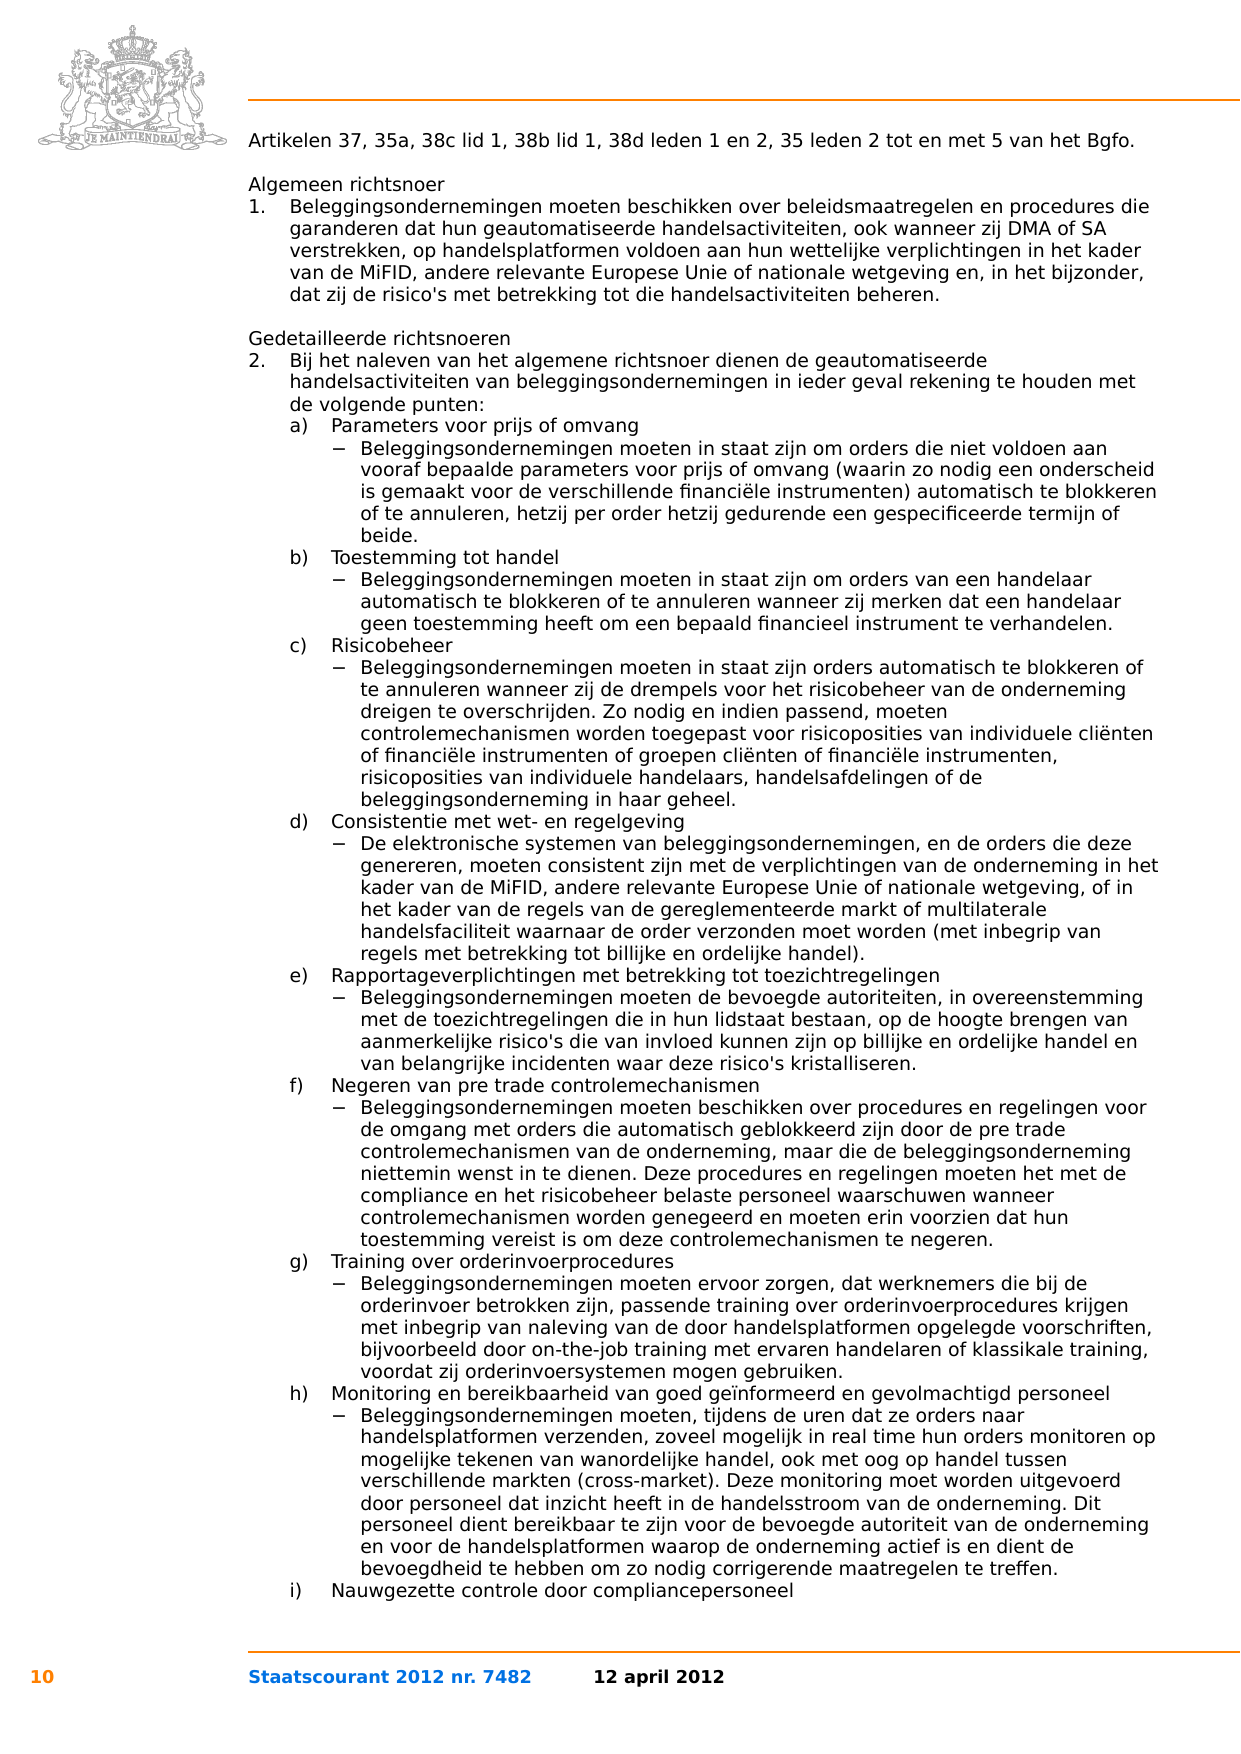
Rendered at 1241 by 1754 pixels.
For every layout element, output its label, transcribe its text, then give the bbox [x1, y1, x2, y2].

text c) Risicobeheer [289, 635, 1163, 657]
text h) Monitoring en bereikbaarheid van goed geïnformeerd en gevolmachtigd personeel [289, 1382, 1163, 1404]
subtitle Algemeen richtsnoer [248, 174, 1163, 196]
text g) Training over orderinvoerprocedures [289, 1251, 1163, 1273]
text i) Nauwgezette controle door compliancepersoneel [289, 1580, 1163, 1602]
text f) Negeren van pre trade controlemechanismen [289, 1075, 1163, 1097]
text d) Consistentie met wet- en regelgeving [289, 811, 1163, 833]
text − Beleggingsondernemingen moeten ervoor zorgen, dat werknemers die bij de orderinvoer betrokken zijn, passende training over orderinvoerprocedures krijgen met inbegrip van naleving van de door handelsplatformen opgelegde voorschriften, bijvoorbeeld door on-the-job training met ervaren handelaren of klassikale training, voordat zij orderinvoersystemen mogen gebruiken. [331, 1273, 1163, 1382]
text − Beleggingsondernemingen moeten in staat zijn om orders van een handelaar automatisch te blokkeren of te annuleren wanneer zij merken dat een handelaar geen toestemming heeft om een bepaald financieel instrument te verhandelen. [331, 569, 1163, 635]
text 2. Bij het naleven van het algemene richtsnoer dienen de geautomatiseerde handelsactiviteiten van beleggingsondernemingen in ieder geval rekening te houden met de volgende punten: [248, 349, 1163, 415]
text − Beleggingsondernemingen moeten, tijdens de uren dat ze orders naar handelsplatformen verzenden, zoveel mogelijk in real time hun orders monitoren op mogelijke tekenen van wanordelijke handel, ook met oog op handel tussen verschillende markten (cross-market). Deze monitoring moet worden uitgevoerd door personeel dat inzicht heeft in de handelsstroom van de onderneming. Dit personeel dient bereikbaar te zijn voor de bevoegde autoriteit van de onderneming en voor de handelsplatformen waarop de onderneming actief is en dient de bevoegdheid te hebben om zo nodig corrigerende maatregelen te treffen. [331, 1404, 1163, 1580]
text − De elektronische systemen van beleggingsondernemingen, en de orders die deze genereren, moeten consistent zijn met de verplichtingen van de onderneming in het kader van de MiFID, andere relevante Europese Unie of nationale wetgeving, of in het kader van de regels van de gereglementeerde markt of multilaterale handelsfaciliteit waarnaar de order verzonden moet worden (met inbegrip van regels met betrekking tot billijke en ordelijke handel). [331, 833, 1163, 965]
text − Beleggingsondernemingen moeten in staat zijn orders automatisch te blokkeren of te annuleren wanneer zij de drempels voor het risicobeheer van de onderneming dreigen te overschrijden. Zo nodig en indien passend, moeten controlemechanismen worden toegepast voor risicoposities van individuele cliënten of financiële instrumenten of groepen cliënten of financiële instrumenten, risicoposities van individuele handelaars, handelsafdelingen of de beleggingsonderneming in haar geheel. [331, 657, 1163, 811]
text − Beleggingsondernemingen moeten beschikken over procedures en regelingen voor de omgang met orders die automatisch geblokkeerd zijn door de pre trade controlemechanismen van de onderneming, maar die de beleggingsonderneming niettemin wenst in te dienen. Deze procedures en regelingen moeten het met de compliance en het risicobeheer belaste personeel waarschuwen wanneer controlemechanismen worden genegeerd en moeten erin voorzien dat hun toestemming vereist is om deze controlemechanismen te negeren. [331, 1097, 1163, 1251]
picture [38, 25, 227, 150]
text − Beleggingsondernemingen moeten in staat zijn om orders die niet voldoen aan vooraf bepaalde parameters voor prijs of omvang (waarin zo nodig een onderscheid is gemaakt voor de verschillende financiële instrumenten) automatisch te blokkeren of te annuleren, hetzij per order hetzij gedurende een gespecificeerde termijn of beide. [331, 437, 1163, 547]
subtitle Gedetailleerde richtsnoeren [248, 327, 1163, 349]
text a) Parameters voor prijs of omvang [289, 415, 1163, 437]
text Artikelen 37, 35a, 38c lid 1, 38b lid 1, 38d leden 1 en 2, 35 leden 2 tot en met 5 van het Bgfo. [248, 130, 1163, 152]
text b) Toestemming tot handel [289, 547, 1163, 569]
text 1. Beleggingsondernemingen moeten beschikken over beleidsmaatregelen en procedures die garanderen dat hun geautomatiseerde handelsactiviteiten, ook wanneer zij DMA of SA verstrekken, op handelsplatformen voldoen aan hun wettelijke verplichtingen in het kader van de MiFID, andere relevante Europese Unie of nationale wetgeving en, in het bijzonder, dat zij de risico's met betrekking tot die handelsactiviteiten beheren. [248, 196, 1163, 306]
text − Beleggingsondernemingen moeten de bevoegde autoriteiten, in overeenstemming met de toezichtregelingen die in hun lidstaat bestaan, op de hoogte brengen van aanmerkelijke risico's die van invloed kunnen zijn op billijke en ordelijke handel en van belangrijke incidenten waar deze risico's kristalliseren. [331, 987, 1163, 1075]
text e) Rapportageverplichtingen met betrekking tot toezichtregelingen [289, 965, 1163, 987]
